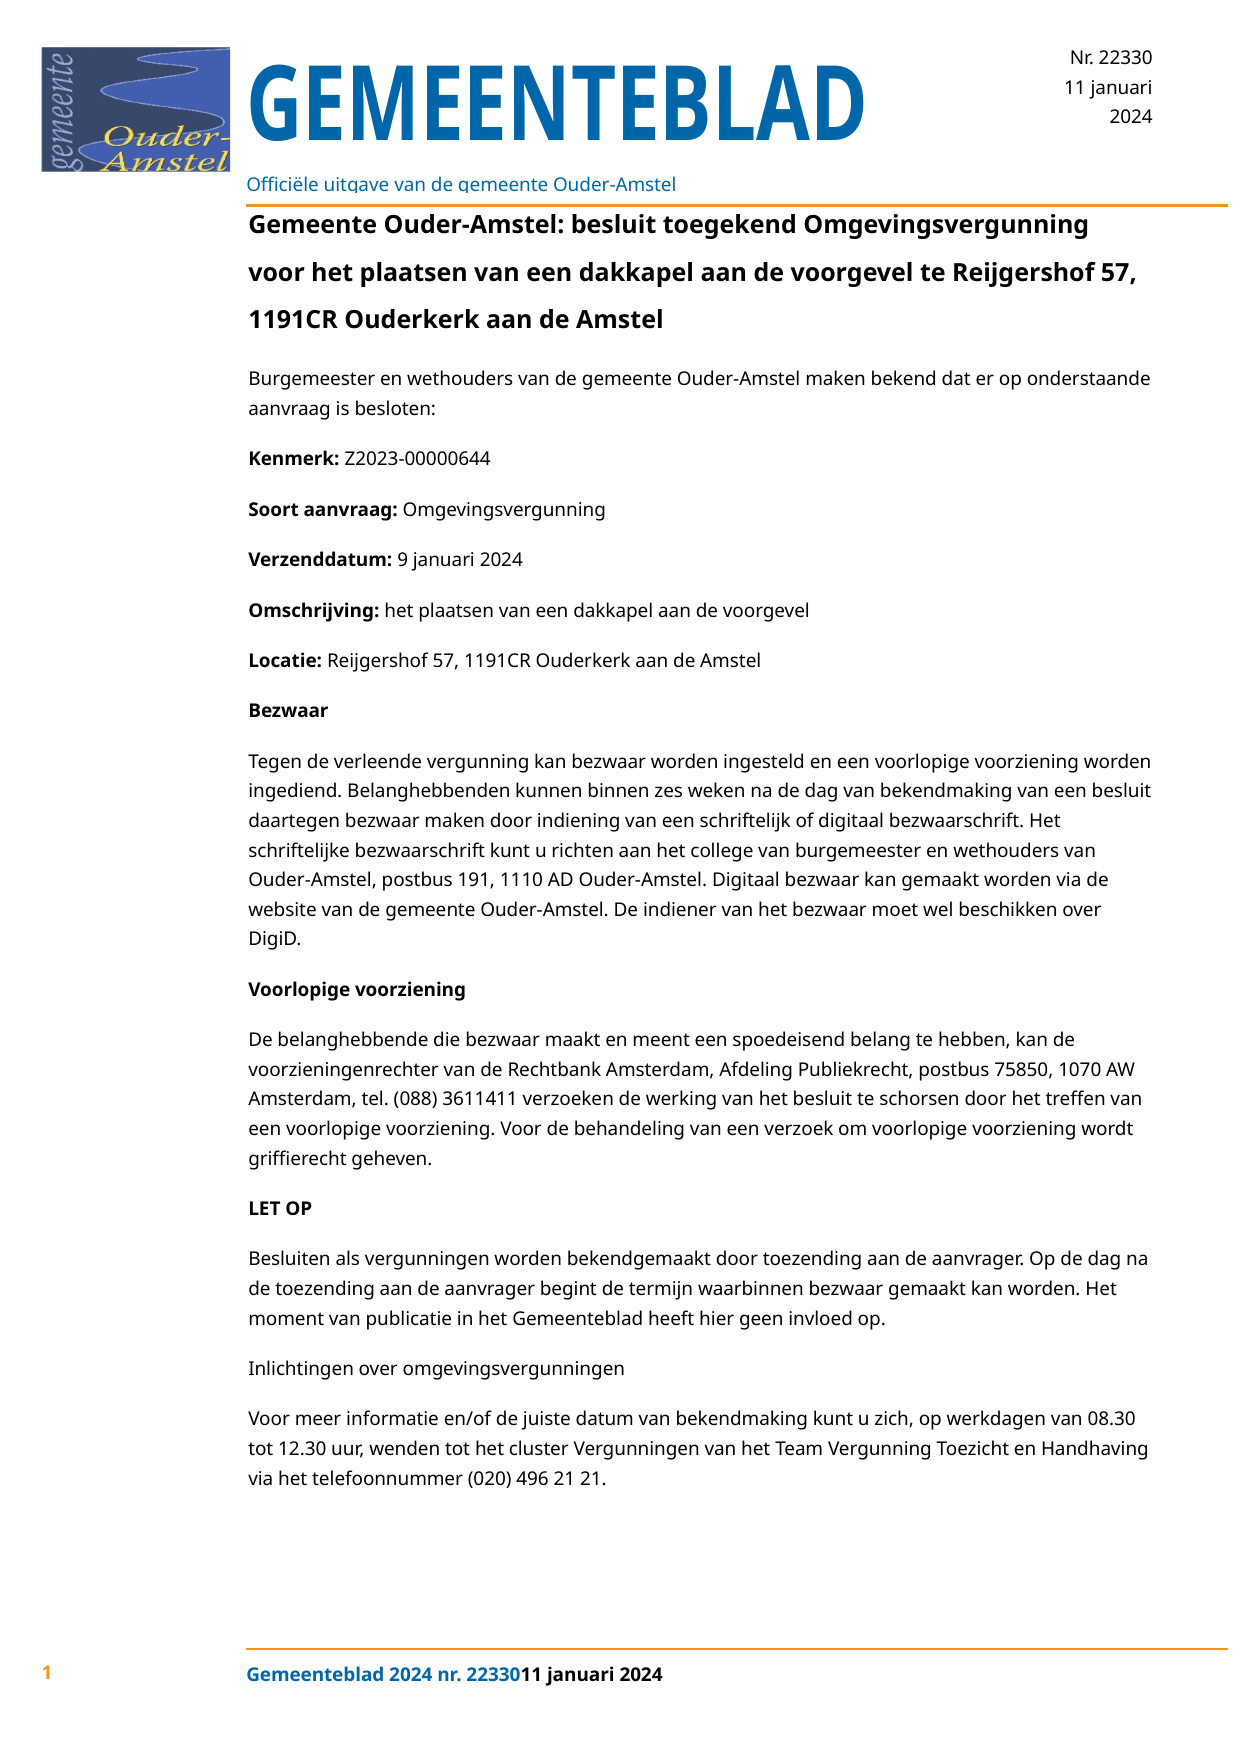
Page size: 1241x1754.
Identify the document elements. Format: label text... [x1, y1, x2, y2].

picture [41, 47, 231, 172]
text LET OP [248, 1195, 1152, 1221]
text Omschrijving: het plaatsen van een dakkapel aan de voorgevel [248, 597, 1152, 622]
text Burgemeester en wethouders van de gemeente Ouder-Amstel maken bekend dat er op onderstaande aanvraag is besloten: [248, 366, 1152, 421]
text Tegen de verleende vergunning kan bezwaar worden ingesteld en een voorlopige voorziening worden ingediend. Belanghebbenden kunnen binnen zes weken na de dag van bekendmaking van een besluit daartegen bezwaar maken door indiening van een schriftelijk of digitaal bezwaarschrift. Het schriftelijke bezwaarschrift kunt u richten aan het college van burgemeester en wethouders van Ouder-Amstel, postbus 191, 1110 AD Ouder-Amstel. Digitaal bezwaar kan gemaakt worden via de website van de gemeente Ouder-Amstel. De indiener van het bezwaar moet wel beschikken over DigiD. [248, 748, 1152, 951]
text Voorlopige voorziening [248, 976, 1152, 1002]
text De belanghebbende die bezwaar maakt en meent een spoedeisend belang te hebben, kan de voorzieningenrechter van de Rechtbank Amsterdam, Afdeling Publiekrecht, postbus 75850, 1070 AW Amsterdam, tel. (088) 3611411 verzoeken de werking van het besluit te schorsen door het treffen van een voorlopige voorziening. Voor de behandeling van een verzoek om voorlopige voorziening wordt griffierecht geheven. [248, 1026, 1152, 1170]
text Bezwaar [248, 698, 1152, 723]
text Soort aanvraag: Omgevingsvergunning [248, 496, 1152, 522]
text Locatie: Reijgershof 57, 1191CR Ouderkerk aan de Amstel [248, 647, 1152, 673]
text Verzenddatum: 9 januari 2024 [248, 546, 1152, 572]
text Inlichtingen over omgevingsvergunningen [248, 1355, 1152, 1381]
text Kenmerk: Z2023-00000644 [248, 446, 1152, 471]
text Besluiten als vergunningen worden bekendgemaakt door toezending aan de aanvrager. Op de dag na de toezending aan de aanvrager begint de termijn waarbinnen bezwaar gemaakt kan worden. Het moment van publicatie in het Gemeenteblad heeft hier geen invloed op. [248, 1246, 1152, 1330]
text Gemeente Ouder-Amstel: besluit toegekend Omgevingsvergunning voor het plaatsen van een dakkapel aan de voorgevel te Reijgershof 57, 1191CR Ouderkerk aan de Amstel [248, 207, 1152, 336]
text Voor meer informatie en/of de juiste datum van bekendmaking kunt u zich, op werkdagen van 08.30 tot 12.30 uur, wenden tot het cluster Vergunningen van het Team Vergunning Toezicht en Handhaving via het telefoonnummer (020) 496 21 21. [248, 1406, 1152, 1490]
